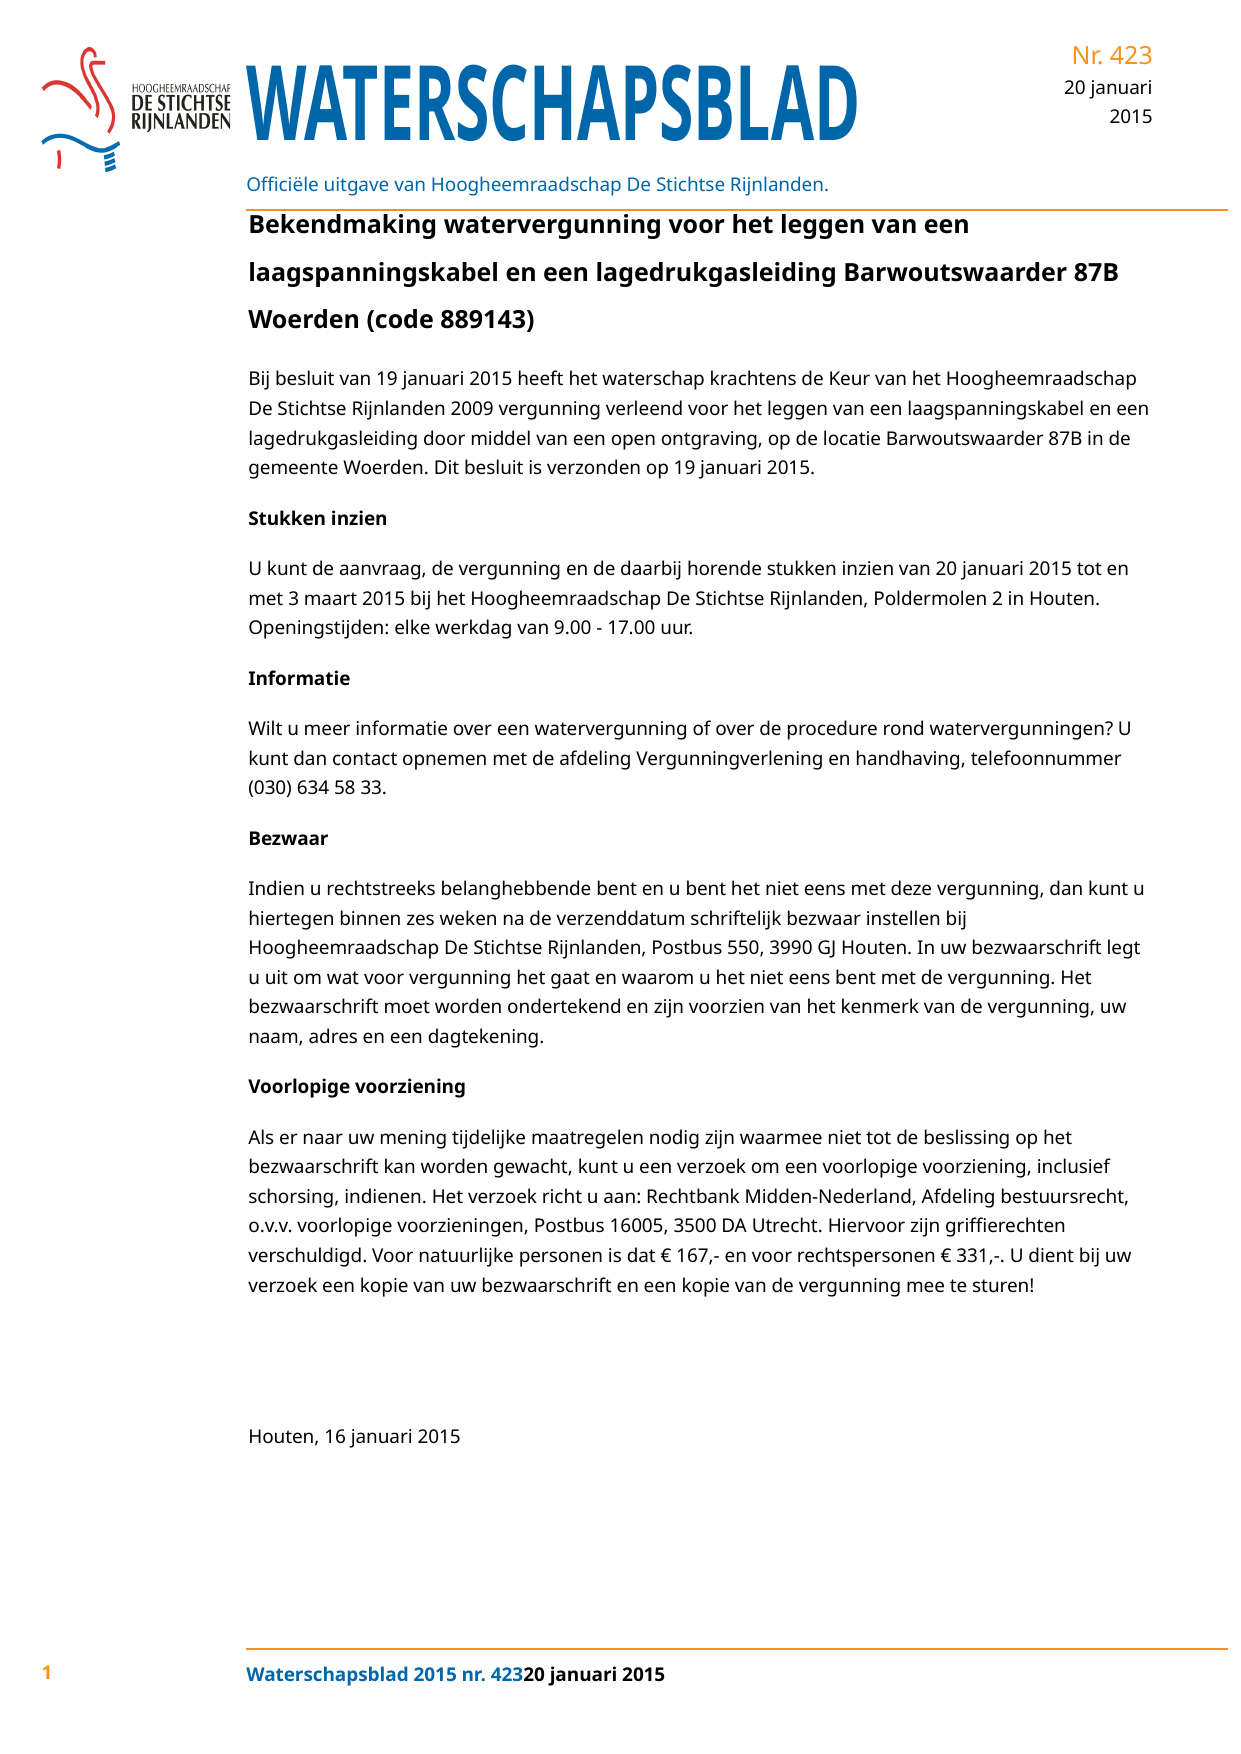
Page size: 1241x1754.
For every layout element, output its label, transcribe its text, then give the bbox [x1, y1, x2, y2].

text Als er naar uw mening tijdelijke maatregelen nodig zijn waarmee niet tot de beslissing op het bezwaarschrift kan worden gewacht, kunt u een verzoek om een voorlopige voorziening, inclusief schorsing, indienen. Het verzoek richt u aan: Rechtbank Midden-Nederland, Afdeling bestuursrecht, o.v.v. voorlopige voorzieningen, Postbus 16005, 3500 DA Utrecht. Hiervoor zijn griffierechten verschuldigd. Voor natuurlijke personen is dat € 167,- en voor rechtspersonen € 331,-. U dient bij uw verzoek een kopie van uw bezwaarschrift en een kopie van de vergunning mee te sturen! [248, 1124, 1152, 1297]
text Informatie [248, 665, 1152, 690]
text U kunt de aanvraag, de vergunning en de daarbij horende stukken inzien van 20 januari 2015 tot en met 3 maart 2015 bij het Hoogheemraadschap De Stichtse Rijnlanden, Poldermolen 2 in Houten. Openingstijden: elke werkdag van 9.00 - 17.00 uur. [248, 555, 1152, 640]
text Bekendmaking watervergunning voor het leggen van een laagspanningskabel en een lagedrukgasleiding Barwoutswaarder 87B Woerden (code 889143) [248, 211, 1152, 336]
text Indien u rechtstreeks belanghebbende bent en u bent het niet eens met deze vergunning, dan kunt u hiertegen binnen zes weken na de verzenddatum schriftelijk bezwaar instellen bij Hoogheemraadschap De Stichtse Rijnlanden, Postbus 550, 3990 GJ Houten. In uw bezwaarschrift legt u uit om wat voor vergunning het gaat en waarom u het niet eens bent met de vergunning. Het bezwaarschrift moet worden ondertekend en zijn voorzien van het kenmerk van de vergunning, uw naam, adres en een dagtekening. [248, 875, 1152, 1049]
text Wilt u meer informatie over een watervergunning of over de procedure rond watervergunningen? U kunt dan contact opnemen met de afdeling Vergunningverlening en handhaving, telefoonnummer (030) 634 58 33. [248, 715, 1152, 800]
text Stukken inzien [248, 505, 1152, 530]
text Voorlopige voorziening [248, 1073, 1152, 1099]
text Bij besluit van 19 januari 2015 heeft het waterschap krachtens de Keur van het Hoogheemraadschap De Stichtse Rijnlanden 2009 vergunning verleend voor het leggen van een laagspanningskabel en een lagedrukgasleiding door middel van een open ontgraving, op de locatie Barwoutswaarder 87B in de gemeente Woerden. Dit besluit is verzonden op 19 januari 2015. [248, 366, 1152, 480]
picture [41, 47, 231, 172]
text Houten, 16 januari 2015 [248, 1423, 1152, 1449]
text Bezwaar [248, 825, 1152, 850]
